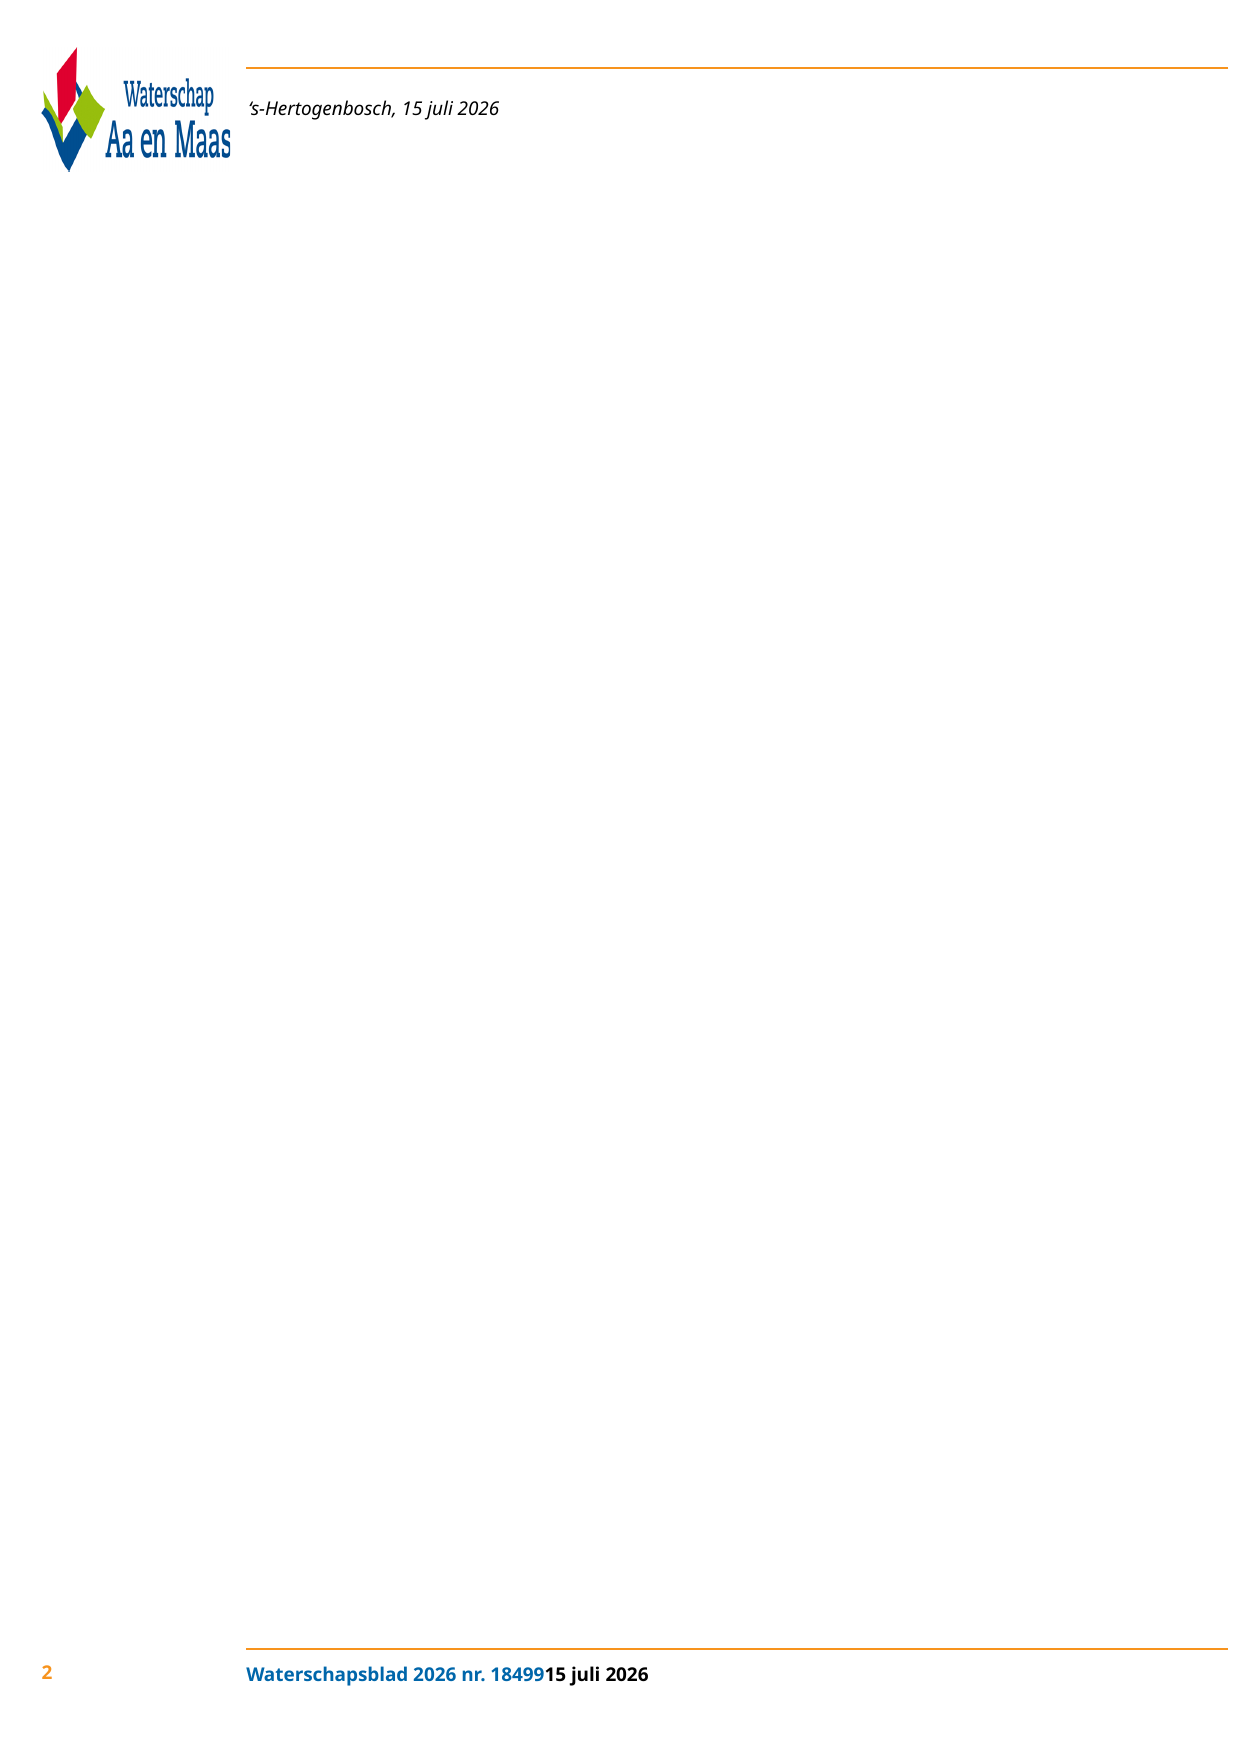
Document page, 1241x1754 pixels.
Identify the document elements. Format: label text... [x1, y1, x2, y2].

text ‘s-Hertogenbosch, 15 juli 2026 [248, 95, 1152, 121]
picture [41, 47, 231, 172]
